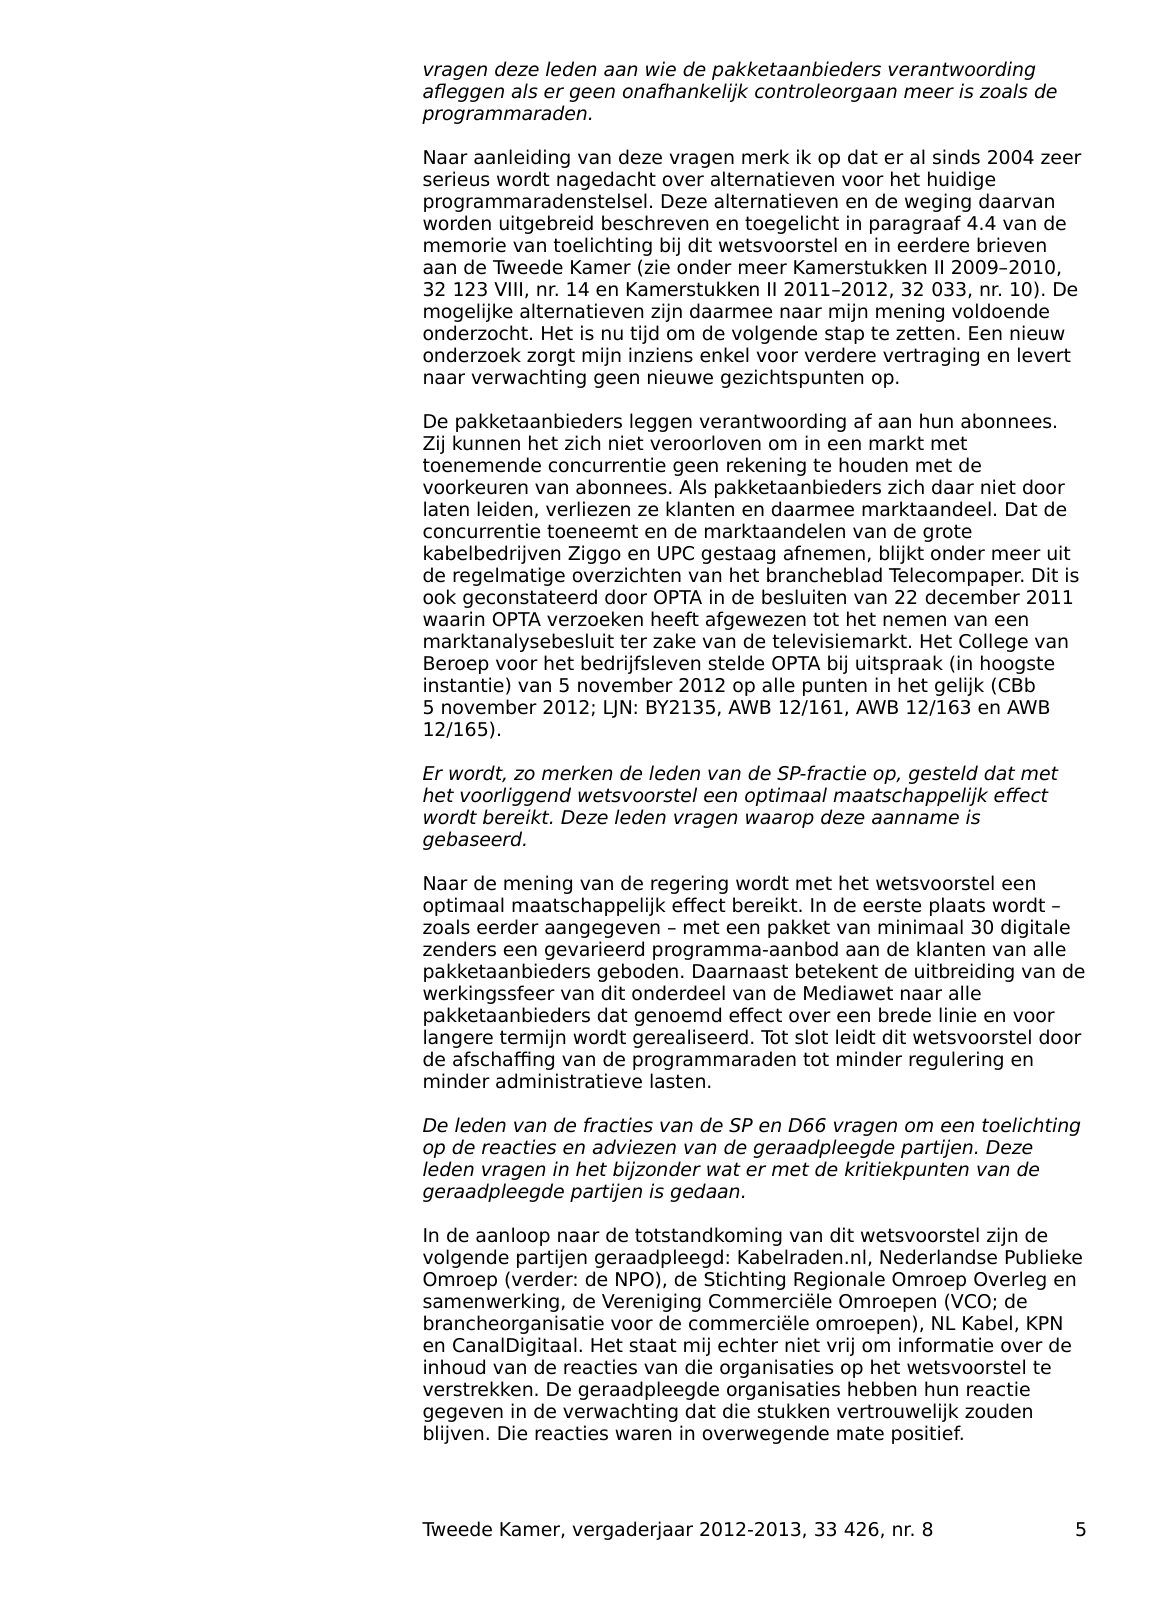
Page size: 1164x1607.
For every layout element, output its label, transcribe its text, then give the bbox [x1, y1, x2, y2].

text Naar de mening van de regering wordt met het wetsvoorstel een optimaal maatschappelijk effect bereikt. In de eerste plaats wordt – zoals eerder aangegeven – met een pakket van minimaal 30 digitale zenders een gevarieerd programma-aanbod aan de klanten van alle pakketaanbieders geboden. Daarnaast betekent de uitbreiding van de werkingssfeer van dit onderdeel van de Mediawet naar alle pakketaanbieders dat genoemd effect over een brede linie en voor langere termijn wordt gerealiseerd. Tot slot leidt dit wetsvoorstel door de afschaffing van de programmaraden tot minder regulering en minder administratieve lasten. [422, 873, 1087, 1093]
text De leden van de fracties van de SP en D66 vragen om een toelichting op de reacties en adviezen van de geraadpleegde partijen. Deze leden vragen in het bijzonder wat er met de kritiekpunten van de geraadpleegde partijen is gedaan. [422, 1115, 1087, 1203]
text Er wordt, zo merken de leden van de SP-fractie op, gesteld dat met het voorliggend wetsvoorstel een optimaal maatschappelijk effect wordt bereikt. Deze leden vragen waarop deze aanname is gebaseerd. [422, 763, 1087, 851]
text vragen deze leden aan wie de pakketaanbieders verantwoording afleggen als er geen onafhankelijk controleorgaan meer is zoals de programmaraden. [422, 59, 1087, 125]
text De pakketaanbieders leggen verantwoording af aan hun abonnees. Zij kunnen het zich niet veroorloven om in een markt met toenemende concurrentie geen rekening te houden met de voorkeuren van abonnees. Als pakketaanbieders zich daar niet door laten leiden, verliezen ze klanten en daarmee marktaandeel. Dat de concurrentie toeneemt en de marktaandelen van de grote kabelbedrijven Ziggo en UPC gestaag afnemen, blijkt onder meer uit de regelmatige overzichten van het brancheblad Telecompaper. Dit is ook geconstateerd door OPTA in de besluiten van 22 december 2011 waarin OPTA verzoeken heeft afgewezen tot het nemen van een marktanalysebesluit ter zake van de televisiemarkt. Het College van Beroep voor het bedrijfsleven stelde OPTA bij uitspraak (in hoogste instantie) van 5 november 2012 op alle punten in het gelijk (CBb 5 november 2012; LJN: BY2135, AWB 12/161, AWB 12/163 en AWB 12/165). [422, 411, 1087, 741]
text Naar aanleiding van deze vragen merk ik op dat er al sinds 2004 zeer serieus wordt nagedacht over alternatieven voor het huidige programmaradenstelsel. Deze alternatieven en de weging daarvan worden uitgebreid beschreven en toegelicht in paragraaf 4.4 van de memorie van toelichting bij dit wetsvoorstel en in eerdere brieven aan de Tweede Kamer (zie onder meer Kamerstukken II 2009–2010, 32 123 VIII, nr. 14 en Kamerstukken II 2011–2012, 32 033, nr. 10). De mogelijke alternatieven zijn daarmee naar mijn mening voldoende onderzocht. Het is nu tijd om de volgende stap te zetten. Een nieuw onderzoek zorgt mijn inziens enkel voor verdere vertraging en levert naar verwachting geen nieuwe gezichtspunten op. [422, 147, 1087, 389]
text In de aanloop naar de totstandkoming van dit wetsvoorstel zijn de volgende partijen geraadpleegd: Kabelraden.nl, Nederlandse Publieke Omroep (verder: de NPO), de Stichting Regionale Omroep Overleg en samenwerking, de Vereniging Commerciële Omroepen (VCO; de brancheorganisatie voor de commerciële omroepen), NL Kabel, KPN en CanalDigitaal. Het staat mij echter niet vrij om informatie over de inhoud van de reacties van die organisaties op het wetsvoorstel te verstrekken. De geraadpleegde organisaties hebben hun reactie gegeven in de verwachting dat die stukken vertrouwelijk zouden blijven. Die reacties waren in overwegende mate positief. [422, 1225, 1087, 1445]
